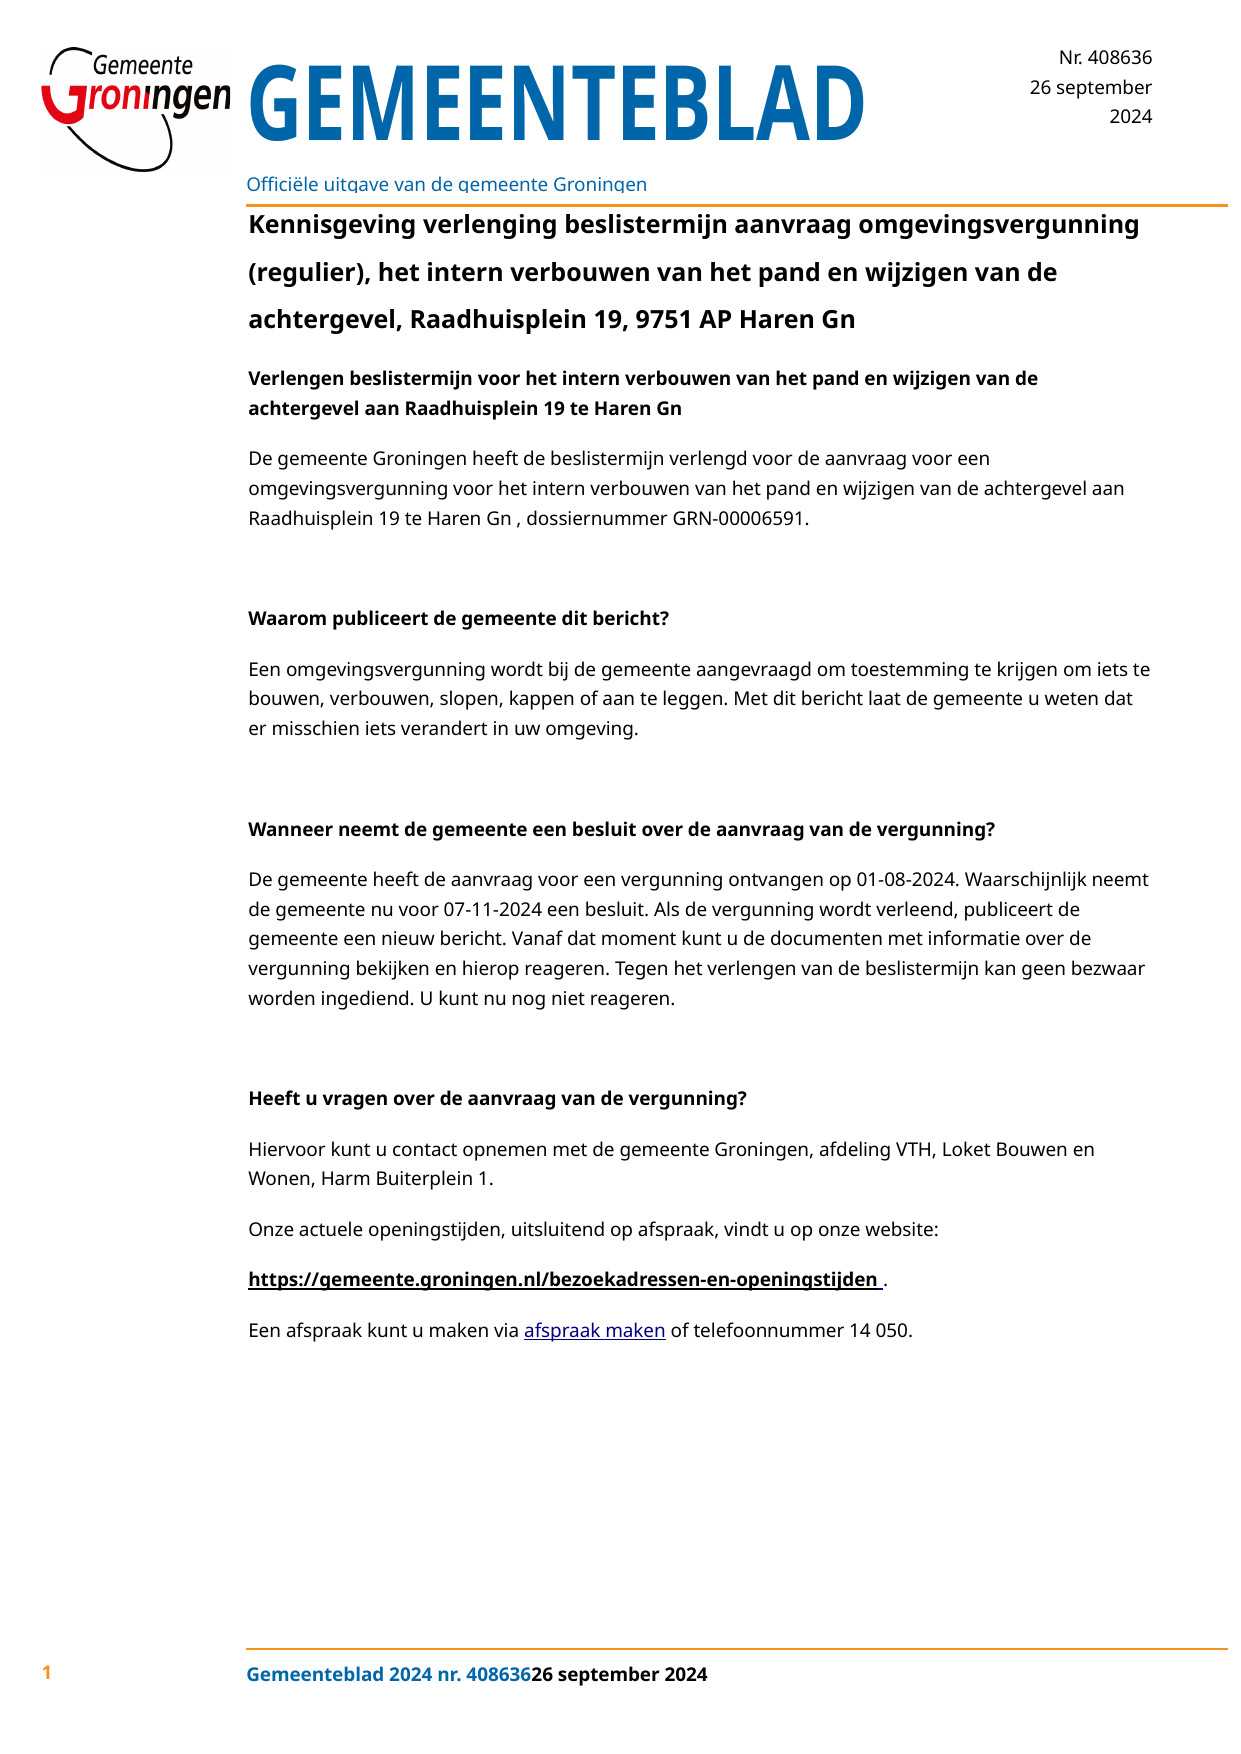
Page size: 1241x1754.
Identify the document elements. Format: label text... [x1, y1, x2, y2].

text De gemeente Groningen heeft de beslistermijn verlengd voor de aanvraag voor een omgevingsvergunning voor het intern verbouwen van het pand en wijzigen van de achtergevel aan Raadhuisplein 19 te Haren Gn , dossiernummer GRN-00006591. [248, 446, 1152, 530]
picture [41, 47, 231, 172]
text Verlengen beslistermijn voor het intern verbouwen van het pand en wijzigen van de achtergevel aan Raadhuisplein 19 te Haren Gn [248, 366, 1152, 421]
text Onze actuele openingstijden, uitsluitend op afspraak, vindt u op onze website: [248, 1216, 1152, 1242]
text https://gemeente.groningen.nl/bezoekadressen-en-openingstijden . [248, 1266, 1152, 1292]
text Een afspraak kunt u maken via afspraak maken of telefoonnummer 14 050. [248, 1317, 1152, 1342]
text Hiervoor kunt u contact opnemen met de gemeente Groningen, afdeling VTH, Loket Bouwen en Wonen, Harm Buiterplein 1. [248, 1136, 1152, 1191]
text De gemeente heeft de aanvraag voor een vergunning ontvangen op 01-08-2024. Waarschijnlijk neemt de gemeente nu voor 07-11-2024 een besluit. Als de vergunning wordt verleend, publiceert de gemeente een nieuw bericht. Vanaf dat moment kunt u de documenten met informatie over de vergunning bekijken en hierop reageren. Tegen het verlengen van de beslistermijn kan geen bezwaar worden ingediend. U kunt nu nog niet reageren. [248, 866, 1152, 1010]
text Wanneer neemt de gemeente een besluit over de aanvraag van de vergunning? [248, 816, 1152, 842]
text Heeft u vragen over de aanvraag van de vergunning? [248, 1086, 1152, 1111]
text Waarom publiceert de gemeente dit bericht? [248, 606, 1152, 631]
text Een omgevingsvergunning wordt bij de gemeente aangevraagd om toestemming te krijgen om iets te bouwen, verbouwen, slopen, kappen of aan te leggen. Met dit bericht laat de gemeente u weten dat er misschien iets verandert in uw omgeving. [248, 656, 1152, 741]
text Kennisgeving verlenging beslistermijn aanvraag omgevingsvergunning (regulier), het intern verbouwen van het pand en wijzigen van de achtergevel, Raadhuisplein 19, 9751 AP Haren Gn [248, 207, 1152, 336]
